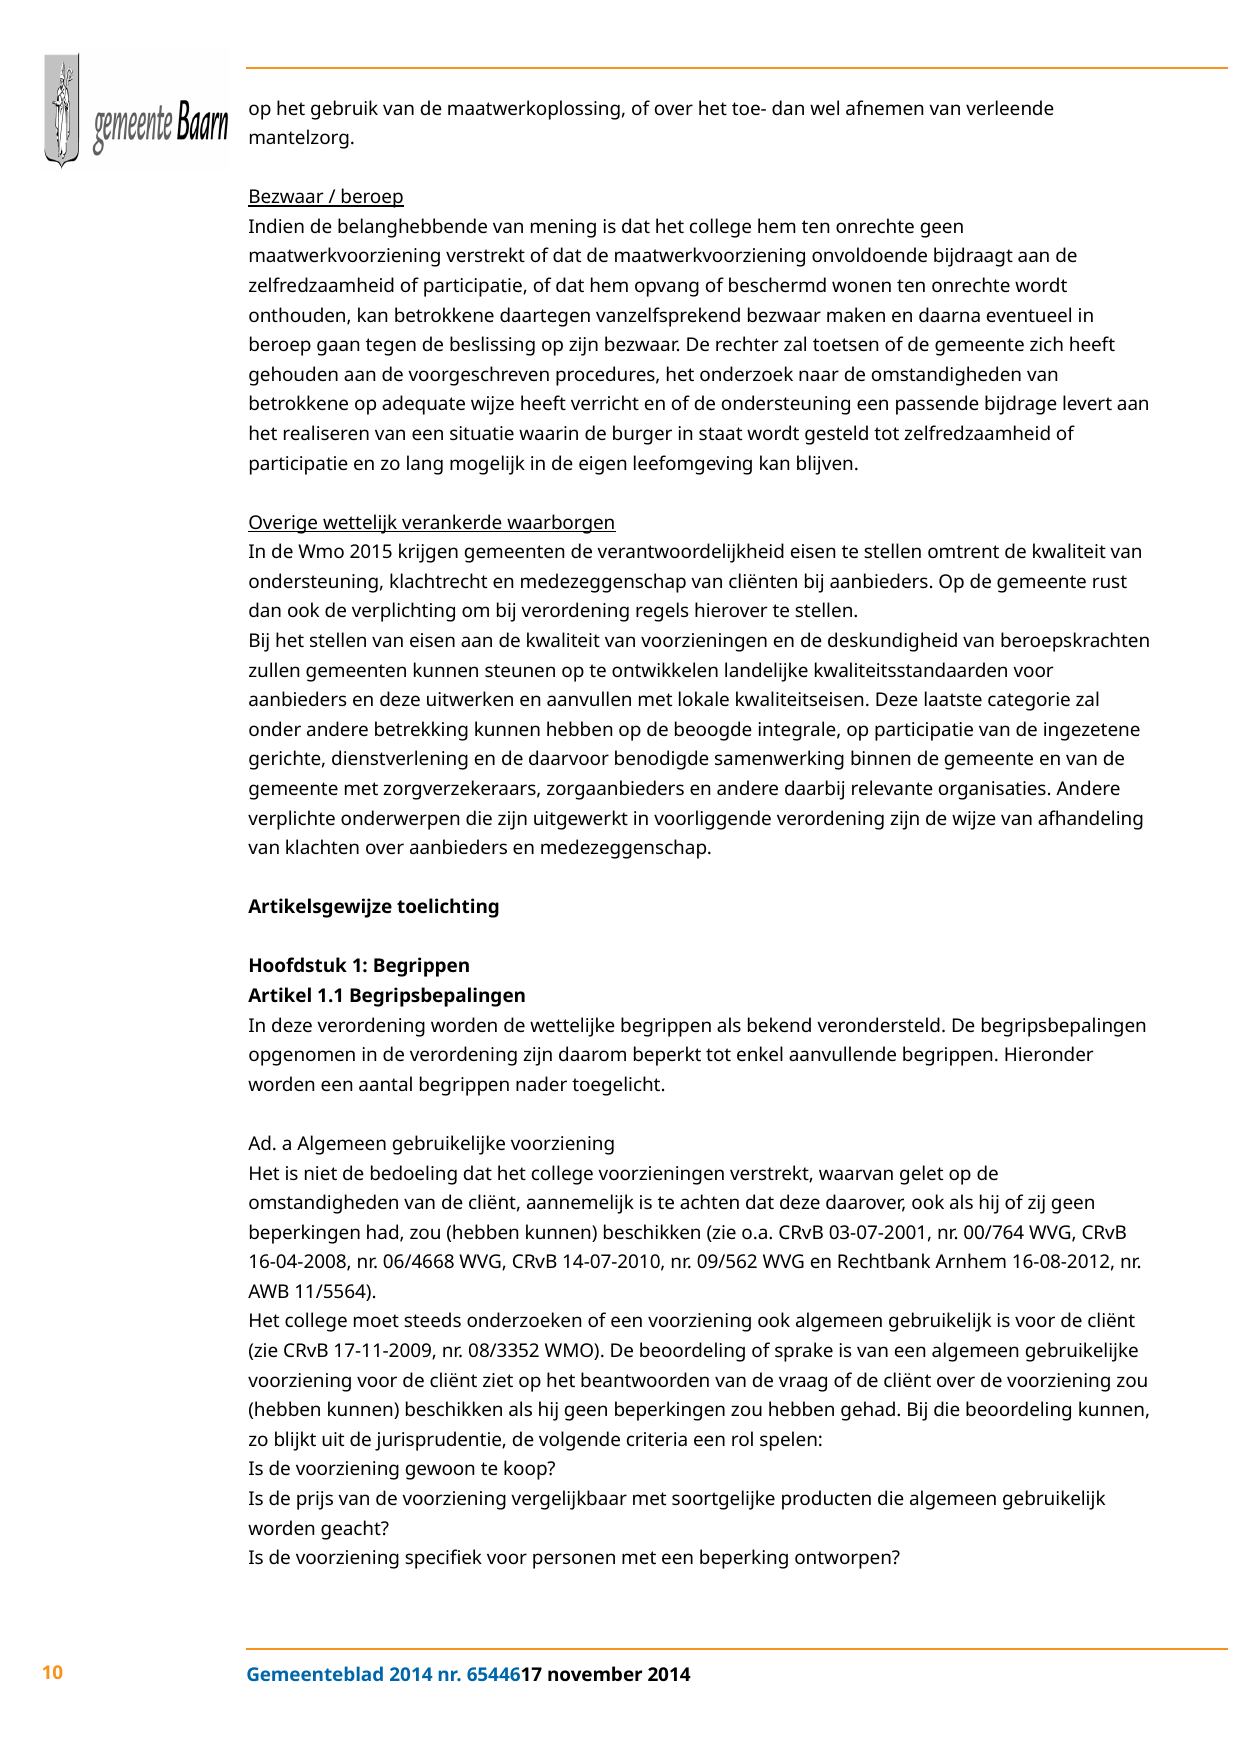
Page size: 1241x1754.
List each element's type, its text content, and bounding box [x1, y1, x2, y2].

text Is de prijs van de voorziening vergelijkbaar met soortgelijke producten die algemeen gebruikelijk worden geacht? [248, 1485, 1152, 1541]
text Is de voorziening specifiek voor personen met een beperking ontworpen? [248, 1544, 1152, 1570]
text Bezwaar / beroep [248, 183, 1152, 209]
text In deze verordening worden de wettelijke begrippen als bekend verondersteld. De begripsbepalingen opgenomen in de verordening zijn daarom beperkt tot enkel aanvullende begrippen. Hieronder worden een aantal begrippen nader toegelicht. [248, 1012, 1152, 1097]
text Artikel 1.1 Begripsbepalingen [248, 982, 1152, 1008]
text Het college moet steeds onderzoeken of een voorziening ook algemeen gebruikelijk is voor de cliënt (zie CRvB 17-11-2009, nr. 08/3352 WMO). De beoordeling of sprake is van een algemeen gebruikelijke voorziening voor de cliënt ziet op het beantwoorden van de vraag of de cliënt over de voorziening zou (hebben kunnen) beschikken als hij geen beperkingen zou hebben gehad. Bij die beoordeling kunnen, zo blijkt uit de jurisprudentie, de volgende criteria een rol spelen: [248, 1308, 1152, 1452]
text Ad. a Algemeen gebruikelijke voorziening [248, 1130, 1152, 1156]
text Indien de belanghebbende van mening is dat het college hem ten onrechte geen maatwerkvoorziening verstrekt of dat de maatwerkvoorziening onvoldoende bijdraagt aan de zelfredzaamheid of participatie, of dat hem opvang of beschermd wonen ten onrechte wordt onthouden, kan betrokkene daartegen vanzelfsprekend bezwaar maken en daarna eventueel in beroep gaan tegen de beslissing op zijn bezwaar. De rechter zal toetsen of de gemeente zich heeft gehouden aan de voorgeschreven procedures, het onderzoek naar de omstandigheden van betrokkene op adequate wijze heeft verricht en of de ondersteuning een passende bijdrage levert aan het realiseren van een situatie waarin de burger in staat wordt gesteld tot zelfredzaamheid of participatie en zo lang mogelijk in de eigen leefomgeving kan blijven. [248, 213, 1152, 476]
text Is de voorziening gewoon te koop? [248, 1456, 1152, 1481]
text op het gebruik van de maatwerkoplossing, of over het toe- dan wel afnemen van verleende mantelzorg. [248, 95, 1152, 150]
picture [41, 47, 231, 172]
text Bij het stellen van eisen aan de kwaliteit van voorzieningen en de deskundigheid van beroepskrachten zullen gemeenten kunnen steunen op te ontwikkelen landelijke kwaliteitsstandaarden voor aanbieders en deze uitwerken en aanvullen met lokale kwaliteitseisen. Deze laatste categorie zal onder andere betrekking kunnen hebben op de beoogde integrale, op participatie van de ingezetene gerichte, dienstverlening en de daarvoor benodigde samenwerking binnen de gemeente en van de gemeente met zorgverzekeraars, zorgaanbieders en andere daarbij relevante organisaties. Andere verplichte onderwerpen die zijn uitgewerkt in voorliggende verordening zijn de wijze van afhandeling van klachten over aanbieders en medezeggenschap. [248, 627, 1152, 860]
text In de Wmo 2015 krijgen gemeenten de verantwoordelijkheid eisen te stellen omtrent de kwaliteit van ondersteuning, klachtrecht en medezeggenschap van cliënten bij aanbieders. Op de gemeente rust dan ook de verplichting om bij verordening regels hierover te stellen. [248, 538, 1152, 623]
text Het is niet de bedoeling dat het college voorzieningen verstrekt, waarvan gelet op de omstandigheden van de cliënt, aannemelijk is te achten dat deze daarover, ook als hij of zij geen beperkingen had, zou (hebben kunnen) beschikken (zie o.a. CRvB 03-07-2001, nr. 00/764 WVG, CRvB 16-04-2008, nr. 06/4668 WVG, CRvB 14-07-2010, nr. 09/562 WVG en Rechtbank Arnhem 16-08-2012, nr. AWB 11/5564). [248, 1160, 1152, 1304]
text Hoofdstuk 1: Begrippen [248, 953, 1152, 978]
text Overige wettelijk verankerde waarborgen [248, 509, 1152, 535]
text Artikelsgewijze toelichting [248, 893, 1152, 919]
